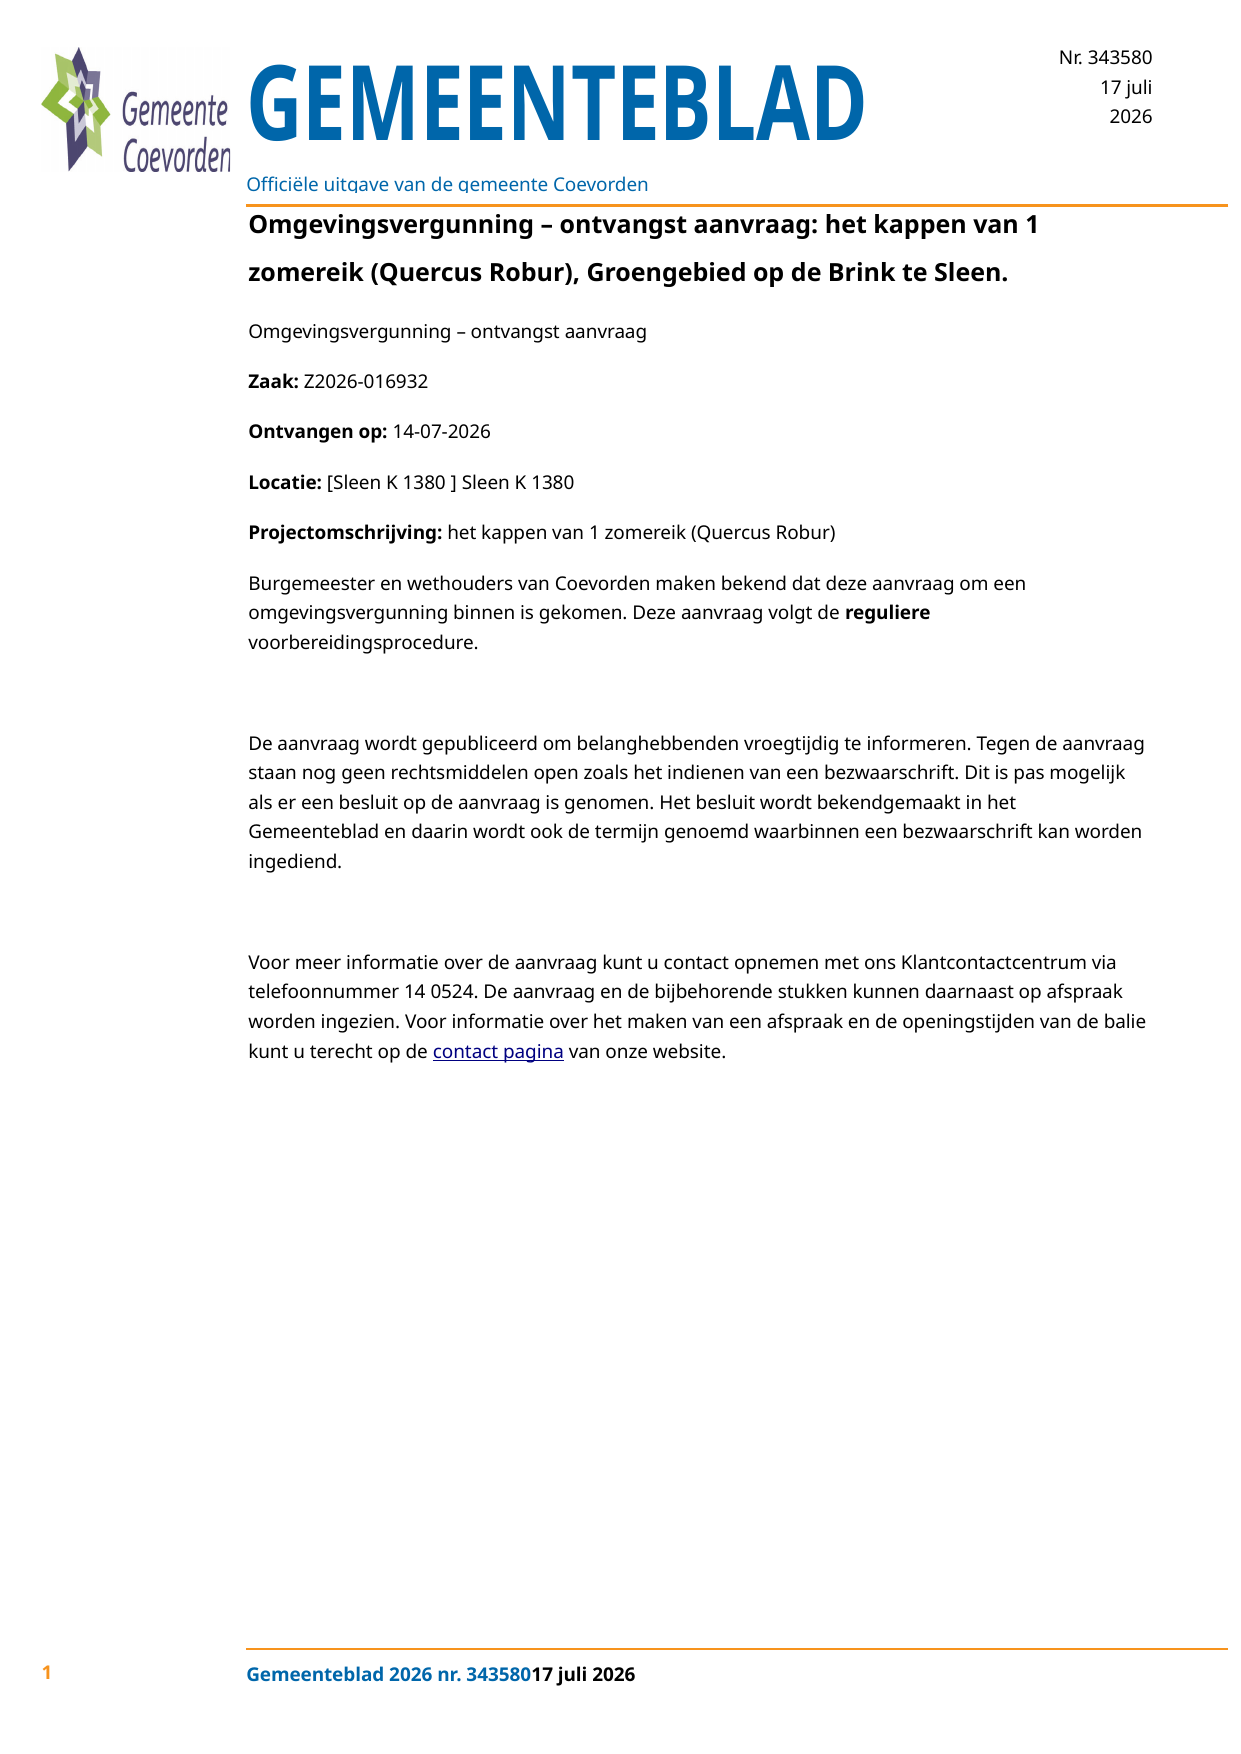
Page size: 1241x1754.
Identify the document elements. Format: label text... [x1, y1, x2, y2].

text Voor meer informatie over de aanvraag kunt u contact opnemen met ons Klantcontactcentrum via telefoonnummer 14 0524. De aanvraag en de bijbehorende stukken kunnen daarnaast op afspraak worden ingezien. Voor informatie over het maken van een afspraak en de openingstijden van de balie kunt u terecht op de contact pagina van onze website. [248, 949, 1152, 1064]
text Burgemeester en wethouders van Coevorden maken bekend dat deze aanvraag om een omgevingsvergunning binnen is gekomen. Deze aanvraag volgt de reguliere voorbereidingsprocedure. [248, 570, 1152, 655]
text Zaak: Z2026-016932 [248, 368, 1152, 394]
text De aanvraag wordt gepubliceerd om belanghebbenden vroegtijdig te informeren. Tegen de aanvraag staan nog geen rechtsmiddelen open zoals het indienen van een bezwaarschrift. Dit is pas mogelijk als er een besluit op de aanvraag is genomen. Het besluit wordt bekendgemaakt in het Gemeenteblad en daarin wordt ook de termijn genoemd waarbinnen een bezwaarschrift kan worden ingediend. [248, 730, 1152, 874]
text Omgevingsvergunning – ontvangst aanvraag: het kappen van 1 zomereik (Quercus Robur), Groengebied op de Brink te Sleen. [248, 207, 1152, 288]
text Ontvangen op: 14-07-2026 [248, 419, 1152, 444]
picture [41, 47, 231, 172]
text Locatie: [Sleen K 1380 ] Sleen K 1380 [248, 469, 1152, 495]
text Omgevingsvergunning – ontvangst aanvraag [248, 318, 1152, 344]
text Projectomschrijving: het kappen van 1 zomereik (Quercus Robur) [248, 519, 1152, 545]
